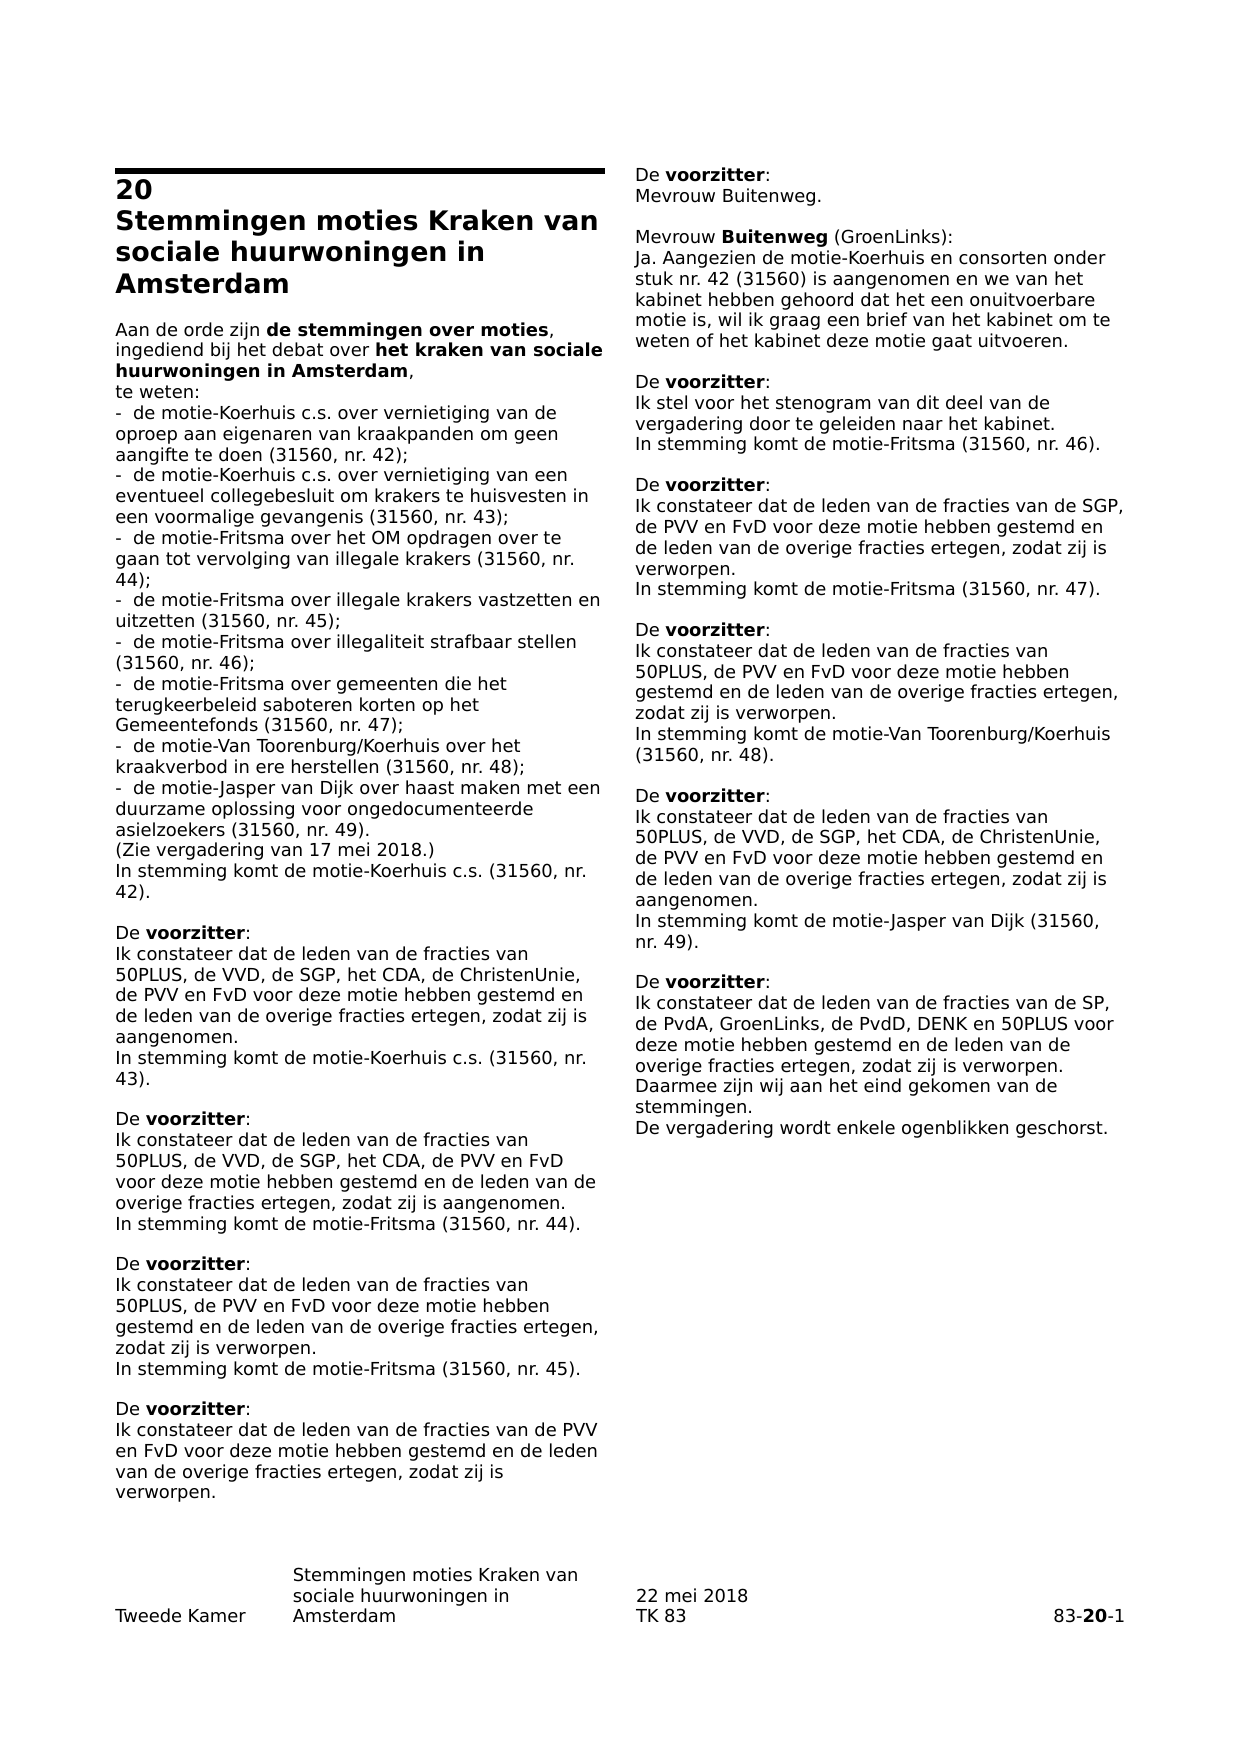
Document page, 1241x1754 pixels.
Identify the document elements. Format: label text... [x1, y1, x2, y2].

title 20 Stemmingen moties Kraken van sociale huurwoningen in Amsterdam [115, 174, 605, 299]
text Ik constateer dat de leden van de fracties van de SGP, de PVV en FvD voor deze motie hebben gestemd en de leden van de overige fracties ertegen, zodat zij is verworpen. [635, 496, 1125, 579]
text Ik constateer dat de leden van de fracties van 50PLUS, de VVD, de SGP, het CDA, de PVV en FvD voor deze motie hebben gestemd en de leden van de overige fracties ertegen, zodat zij is aangenomen. [115, 1130, 605, 1213]
text De voorzitter: [635, 165, 1125, 186]
text Ik constateer dat de leden van de fracties van 50PLUS, de PVV en FvD voor deze motie hebben gestemd en de leden van de overige fracties ertegen, zodat zij is verworpen. [635, 641, 1125, 724]
text De voorzitter: [635, 972, 1125, 993]
list de motie-Koerhuis c.s. over vernietiging van de oproep aan eigenaren van kraakpanden om geen aangifte te doen (31560, nr. 42); [115, 403, 605, 465]
text De voorzitter: [635, 620, 1125, 641]
text De voorzitter: [635, 786, 1125, 806]
text Ik constateer dat de leden van de fracties van 50PLUS, de VVD, de SGP, het CDA, de ChristenUnie, de PVV en FvD voor deze motie hebben gestemd en de leden van de overige fracties ertegen, zodat zij is aangenomen. [115, 943, 605, 1048]
text In stemming komt de motie-Koerhuis c.s. (31560, nr. 43). [115, 1048, 605, 1089]
text Ja. Aangezien de motie-Koerhuis en consorten onder stuk nr. 42 (31560) is aangenomen en we van het kabinet hebben gehoord dat het een onuitvoerbare motie is, wil ik graag een brief van het kabinet om te weten of het kabinet deze motie gaat uitvoeren. [635, 248, 1125, 352]
list de motie-Jasper van Dijk over haast maken met een duurzame oplossing voor ongedocumenteerde asielzoekers (31560, nr. 49). [115, 778, 605, 840]
text Daarmee zijn wij aan het eind gekomen van de stemmingen. [635, 1076, 1125, 1118]
text In stemming komt de motie-Van Toorenburg/Koerhuis (31560, nr. 48). [635, 724, 1125, 766]
text Ik stel voor het stenogram van dit deel van de vergadering door te geleiden naar het kabinet. [635, 392, 1125, 434]
text In stemming komt de motie-Fritsma (31560, nr. 44). [115, 1213, 605, 1234]
text Mevrouw Buitenweg. [635, 186, 1125, 207]
list de motie-Koerhuis c.s. over vernietiging van een eventueel collegebesluit om krakers te huisvesten in een voormalige gevangenis (31560, nr. 43); [115, 465, 605, 528]
text (Zie vergadering van 17 mei 2018.) [115, 840, 605, 861]
text De voorzitter: [635, 475, 1125, 496]
text Ik constateer dat de leden van de fracties van 50PLUS, de VVD, de SGP, het CDA, de ChristenUnie, de PVV en FvD voor deze motie hebben gestemd en de leden van de overige fracties ertegen, zodat zij is aangenomen. [635, 806, 1125, 911]
text De voorzitter: [115, 1399, 605, 1420]
text Ik constateer dat de leden van de fracties van de SP, de PvdA, GroenLinks, de PvdD, DENK en 50PLUS voor deze motie hebben gestemd en de leden van de overige fracties ertegen, zodat zij is verworpen. [635, 993, 1125, 1076]
text In stemming komt de motie-Fritsma (31560, nr. 47). [635, 579, 1125, 600]
text Ik constateer dat de leden van de fracties van de PVV en FvD voor deze motie hebben gestemd en de leden van de overige fracties ertegen, zodat zij is verworpen. [115, 1420, 605, 1503]
list de motie-Fritsma over illegaliteit strafbaar stellen (31560, nr. 46); [115, 632, 605, 673]
list de motie-Fritsma over gemeenten die het terugkeerbeleid saboteren korten op het Gemeentefonds (31560, nr. 47); [115, 673, 605, 736]
list de motie-Van Toorenburg/Koerhuis over het kraakverbod in ere herstellen (31560, nr. 48); [115, 736, 605, 778]
text Mevrouw Buitenweg (GroenLinks): [635, 227, 1125, 248]
text te weten: [115, 382, 605, 403]
text In stemming komt de motie-Koerhuis c.s. (31560, nr. 42). [115, 861, 605, 903]
text De voorzitter: [115, 1254, 605, 1275]
list de motie-Fritsma over het OM opdragen over te gaan tot vervolging van illegale krakers (31560, nr. 44); [115, 528, 605, 590]
text De voorzitter: [115, 923, 605, 943]
text In stemming komt de motie-Jasper van Dijk (31560, nr. 49). [635, 911, 1125, 952]
text Ik constateer dat de leden van de fracties van 50PLUS, de PVV en FvD voor deze motie hebben gestemd en de leden van de overige fracties ertegen, zodat zij is verworpen. [115, 1275, 605, 1358]
text De voorzitter: [115, 1109, 605, 1130]
text In stemming komt de motie-Fritsma (31560, nr. 46). [635, 434, 1125, 455]
text Aan de orde zijn de stemmingen over moties, ingediend bij het debat over het kraken van sociale huurwoningen in Amsterdam, [115, 319, 605, 382]
list de motie-Fritsma over illegale krakers vastzetten en uitzetten (31560, nr. 45); [115, 590, 605, 632]
text De voorzitter: [635, 372, 1125, 392]
text In stemming komt de motie-Fritsma (31560, nr. 45). [115, 1358, 605, 1379]
text De vergadering wordt enkele ogenblikken geschorst. [635, 1118, 1125, 1139]
